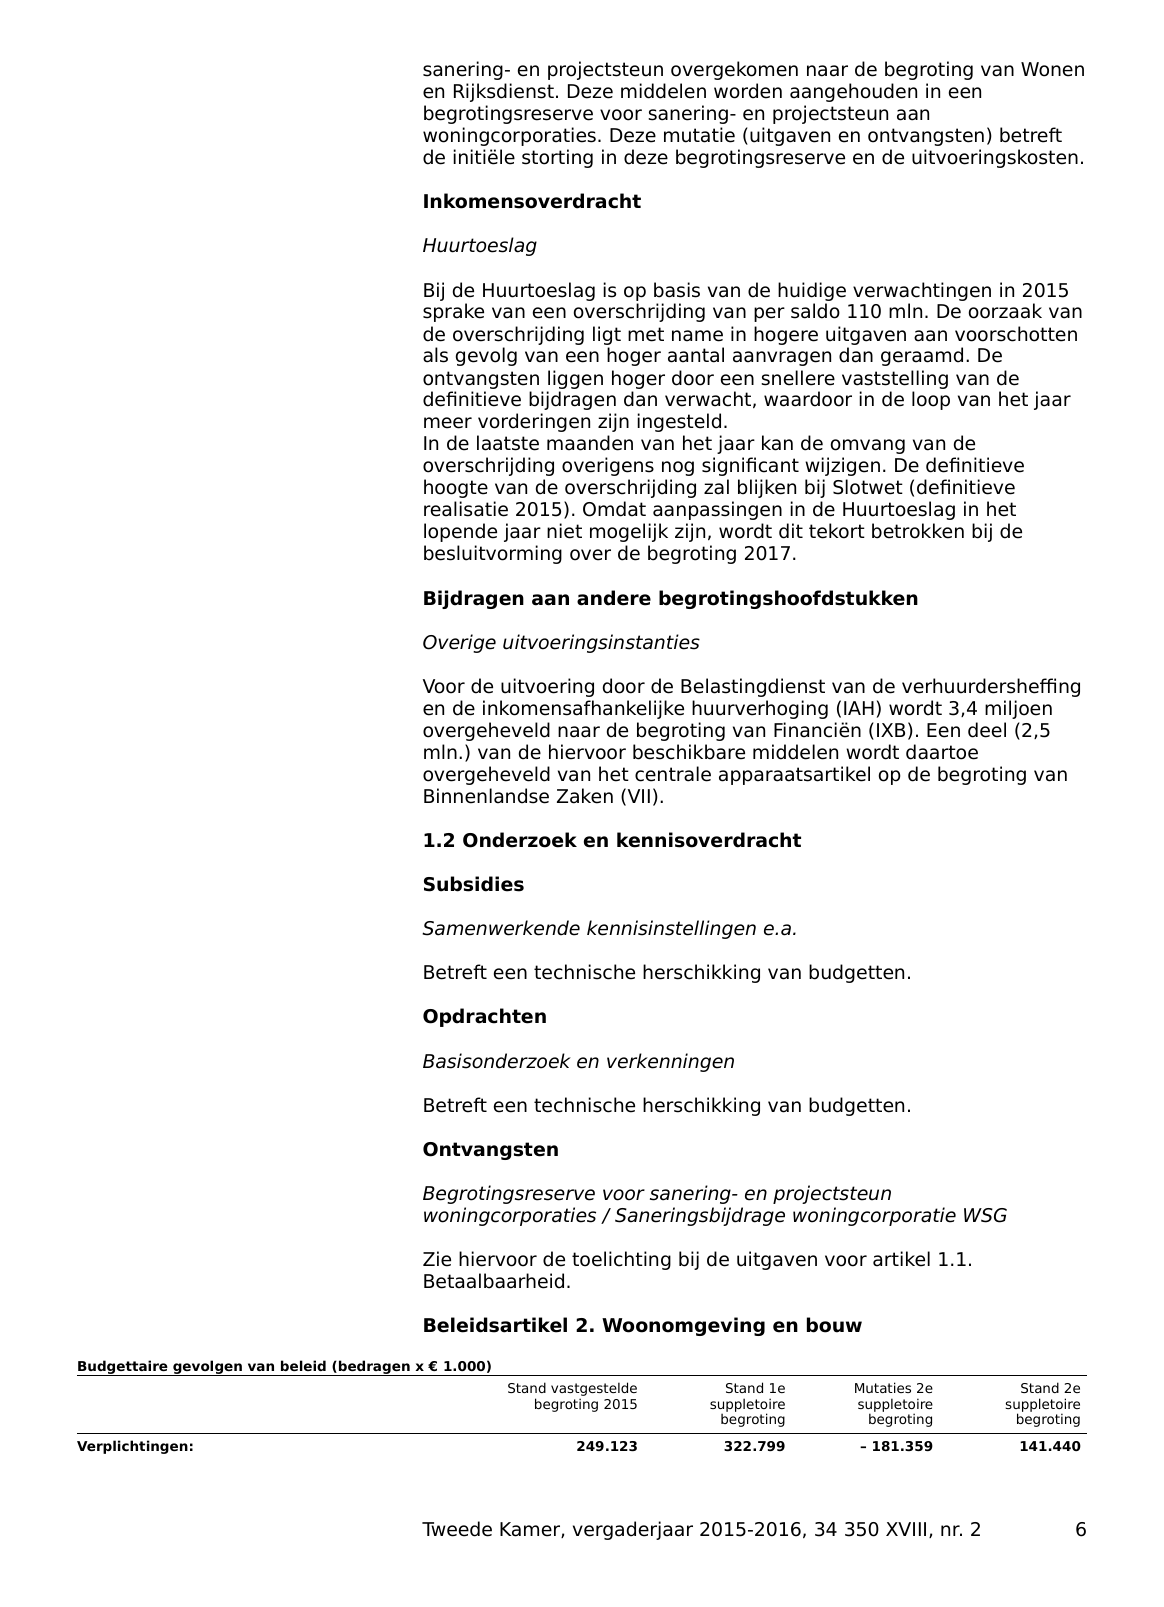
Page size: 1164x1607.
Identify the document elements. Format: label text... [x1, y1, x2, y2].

text Betreft een technische herschikking van budgetten. [422, 962, 1087, 984]
table_cell [791, 1454, 939, 1470]
subtitle Basisonderzoek en verkenningen [422, 1051, 1087, 1073]
subtitle Subsidies [422, 874, 1087, 896]
subtitle Huurtoeslag [422, 235, 1087, 257]
subtitle Inkomensoverdracht [422, 191, 1087, 213]
table_header Budgettaire gevolgen van beleid (bedragen x € 1.000) [77, 1359, 1087, 1375]
subtitle Beleidsartikel 2. Woonomgeving en bouw [422, 1315, 1087, 1337]
subtitle Ontvangsten [422, 1139, 1087, 1161]
table_cell [112, 1376, 496, 1433]
table_cell 322.799 [644, 1434, 791, 1454]
table_cell Mutaties 2e suppletoire begroting [791, 1376, 939, 1433]
table_cell – 181.359 [791, 1434, 939, 1454]
table_cell [496, 1454, 644, 1470]
text Betreft een technische herschikking van budgetten. [422, 1095, 1087, 1117]
table_cell Stand 1e suppletoire begroting [644, 1376, 791, 1433]
table_cell Stand 2e suppletoire begroting [939, 1376, 1087, 1433]
subtitle Bijdragen aan andere begrotingshoofdstukken [422, 587, 1087, 609]
text In de laatste maanden van het jaar kan de omvang van de overschrijding overigens nog significant wijzigen. De definitieve hoogte van de overschrijding zal blijken bij Slotwet (definitieve realisatie 2015). Omdat aanpassingen in de Huurtoeslag in het lopende jaar niet mogelijk zijn, wordt dit tekort betrokken bij de besluitvorming over de begroting 2017. [422, 433, 1087, 565]
subtitle Opdrachten [422, 1006, 1087, 1028]
text Voor de uitvoering door de Belastingdienst van de verhuurdersheffing en de inkomensafhankelijke huurverhoging (IAH) wordt 3,4 miljoen overgeheveld naar de begroting van Financiën (IXB). Een deel (2,5 mln.) van de hiervoor beschikbare middelen wordt daartoe overgeheveld van het centrale apparaatsartikel op de begroting van Binnenlandse Zaken (VII). [422, 676, 1087, 808]
table_cell [644, 1454, 791, 1470]
table_cell 141.440 [939, 1434, 1087, 1454]
text Zie hiervoor de toelichting bij de uitgaven voor artikel 1.1. Betaalbaarheid. [422, 1249, 1087, 1293]
subtitle Overige uitvoeringsinstanties [422, 632, 1087, 653]
table_cell [77, 1376, 112, 1433]
text sanering- en projectsteun overgekomen naar de begroting van Wonen en Rijksdienst. Deze middelen worden aangehouden in een begrotingsreserve voor sanering- en projectsteun aan woningcorporaties. Deze mutatie (uitgaven en ontvangsten) betreft de initiële storting in deze begrotingsreserve en de uitvoeringskosten. [422, 59, 1087, 169]
table_cell Stand vastgestelde begroting 2015 [496, 1376, 644, 1433]
subtitle Begrotingsreserve voor sanering- en projectsteun woningcorporaties / Saneringsbijdrage woningcorporatie WSG [422, 1183, 1087, 1227]
table_cell [939, 1454, 1087, 1470]
table_cell [77, 1454, 112, 1470]
subtitle Samenwerkende kennisinstellingen e.a. [422, 918, 1087, 940]
subtitle 1.2 Onderzoek en kennisoverdracht [422, 830, 1087, 852]
table_cell Verplichtingen: [77, 1434, 496, 1454]
text Bij de Huurtoeslag is op basis van de huidige verwachtingen in 2015 sprake van een overschrijding van per saldo 110 mln. De oorzaak van de overschrijding ligt met name in hogere uitgaven aan voorschotten als gevolg van een hoger aantal aanvragen dan geraamd. De ontvangsten liggen hoger door een snellere vaststelling van de definitieve bijdragen dan verwacht, waardoor in de loop van het jaar meer vorderingen zijn ingesteld. [422, 279, 1087, 433]
table_cell 249.123 [496, 1434, 644, 1454]
table_cell [112, 1454, 496, 1470]
